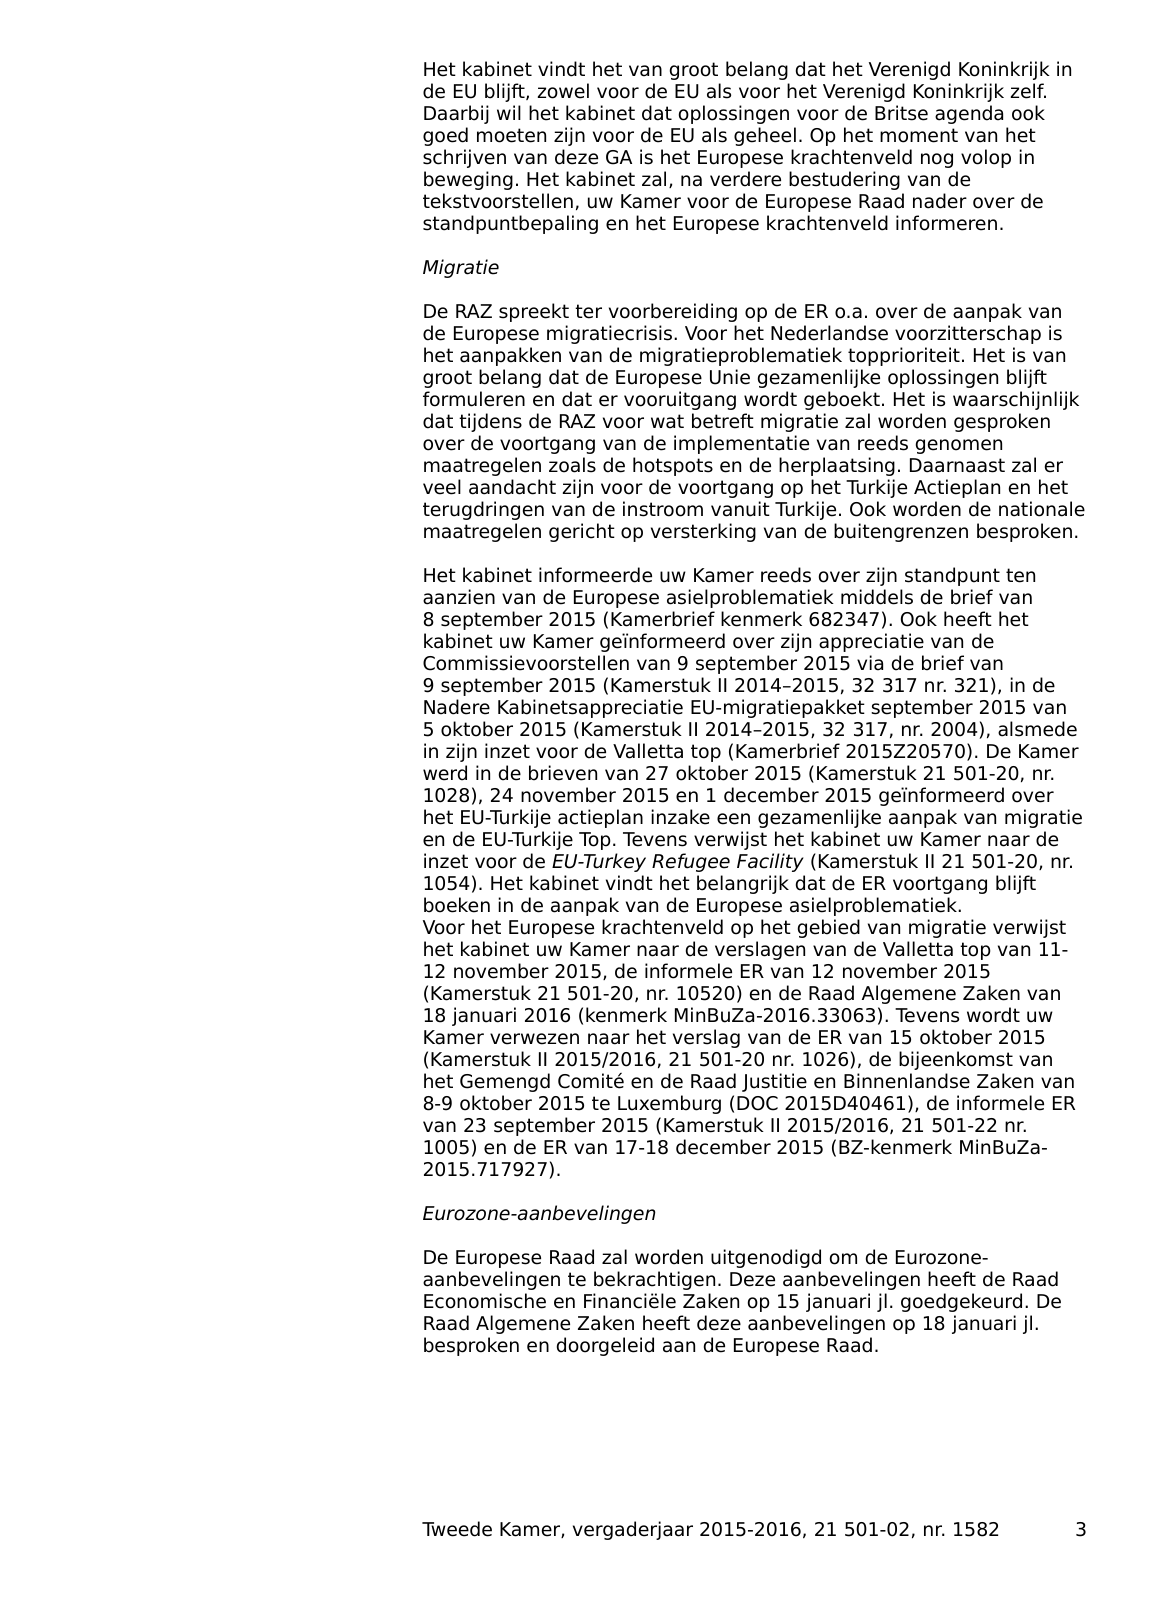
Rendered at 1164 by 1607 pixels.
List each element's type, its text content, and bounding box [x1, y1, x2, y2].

text De RAZ spreekt ter voorbereiding op de ER o.a. over de aanpak van de Europese migratiecrisis. Voor het Nederlandse voorzitterschap is het aanpakken van de migratieproblematiek topprioriteit. Het is van groot belang dat de Europese Unie gezamenlijke oplossingen blijft formuleren en dat er vooruitgang wordt geboekt. Het is waarschijnlijk dat tijdens de RAZ voor wat betreft migratie zal worden gesproken over de voortgang van de implementatie van reeds genomen maatregelen zoals de hotspots en de herplaatsing. Daarnaast zal er veel aandacht zijn voor de voortgang op het Turkije Actieplan en het terugdringen van de instroom vanuit Turkije. Ook worden de nationale maatregelen gericht op versterking van de buitengrenzen besproken. [422, 301, 1087, 543]
text Het kabinet informeerde uw Kamer reeds over zijn standpunt ten aanzien van de Europese asielproblematiek middels de brief van 8 september 2015 (Kamerbrief kenmerk 682347). Ook heeft het kabinet uw Kamer geïnformeerd over zijn appreciatie van de Commissievoorstellen van 9 september 2015 via de brief van 9 september 2015 (Kamerstuk II 2014–2015, 32 317 nr. 321), in de Nadere Kabinetsappreciatie EU-migratiepakket september 2015 van 5 oktober 2015 (Kamerstuk II 2014–2015, 32 317, nr. 2004), alsmede in zijn inzet voor de Valletta top (Kamerbrief 2015Z20570). De Kamer werd in de brieven van 27 oktober 2015 (Kamerstuk 21 501-20, nr. 1028), 24 november 2015 en 1 december 2015 geïnformeerd over het EU-Turkije actieplan inzake een gezamenlijke aanpak van migratie en de EU-Turkije Top. Tevens verwijst het kabinet uw Kamer naar de inzet voor de EU-Turkey Refugee Facility (Kamerstuk II 21 501-20, nr. 1054). Het kabinet vindt het belangrijk dat de ER voortgang blijft boeken in de aanpak van de Europese asielproblematiek. [422, 565, 1087, 917]
subtitle Eurozone-aanbevelingen [422, 1203, 1087, 1225]
text Voor het Europese krachtenveld op het gebied van migratie verwijst het kabinet uw Kamer naar de verslagen van de Valletta top van 11-12 november 2015, de informele ER van 12 november 2015 (Kamerstuk 21 501-20, nr. 10520) en de Raad Algemene Zaken van 18 januari 2016 (kenmerk MinBuZa-2016.33063). Tevens wordt uw Kamer verwezen naar het verslag van de ER van 15 oktober 2015 (Kamerstuk II 2015/2016, 21 501-20 nr. 1026), de bijeenkomst van het Gemengd Comité en de Raad Justitie en Binnenlandse Zaken van 8-9 oktober 2015 te Luxemburg (DOC 2015D40461), de informele ER van 23 september 2015 (Kamerstuk II 2015/2016, 21 501-22 nr. 1005) en de ER van 17-18 december 2015 (BZ-kenmerk MinBuZa-2015.717927). [422, 917, 1087, 1181]
text Het kabinet vindt het van groot belang dat het Verenigd Koninkrijk in de EU blijft, zowel voor de EU als voor het Verenigd Koninkrijk zelf. Daarbij wil het kabinet dat oplossingen voor de Britse agenda ook goed moeten zijn voor de EU als geheel. Op het moment van het schrijven van deze GA is het Europese krachtenveld nog volop in beweging. Het kabinet zal, na verdere bestudering van de tekstvoorstellen, uw Kamer voor de Europese Raad nader over de standpuntbepaling en het Europese krachtenveld informeren. [422, 59, 1087, 235]
subtitle Migratie [422, 257, 1087, 279]
text De Europese Raad zal worden uitgenodigd om de Eurozone-aanbevelingen te bekrachtigen. Deze aanbevelingen heeft de Raad Economische en Financiële Zaken op 15 januari jl. goedgekeurd. De Raad Algemene Zaken heeft deze aanbevelingen op 18 januari jl. besproken en doorgeleid aan de Europese Raad. [422, 1247, 1087, 1357]
